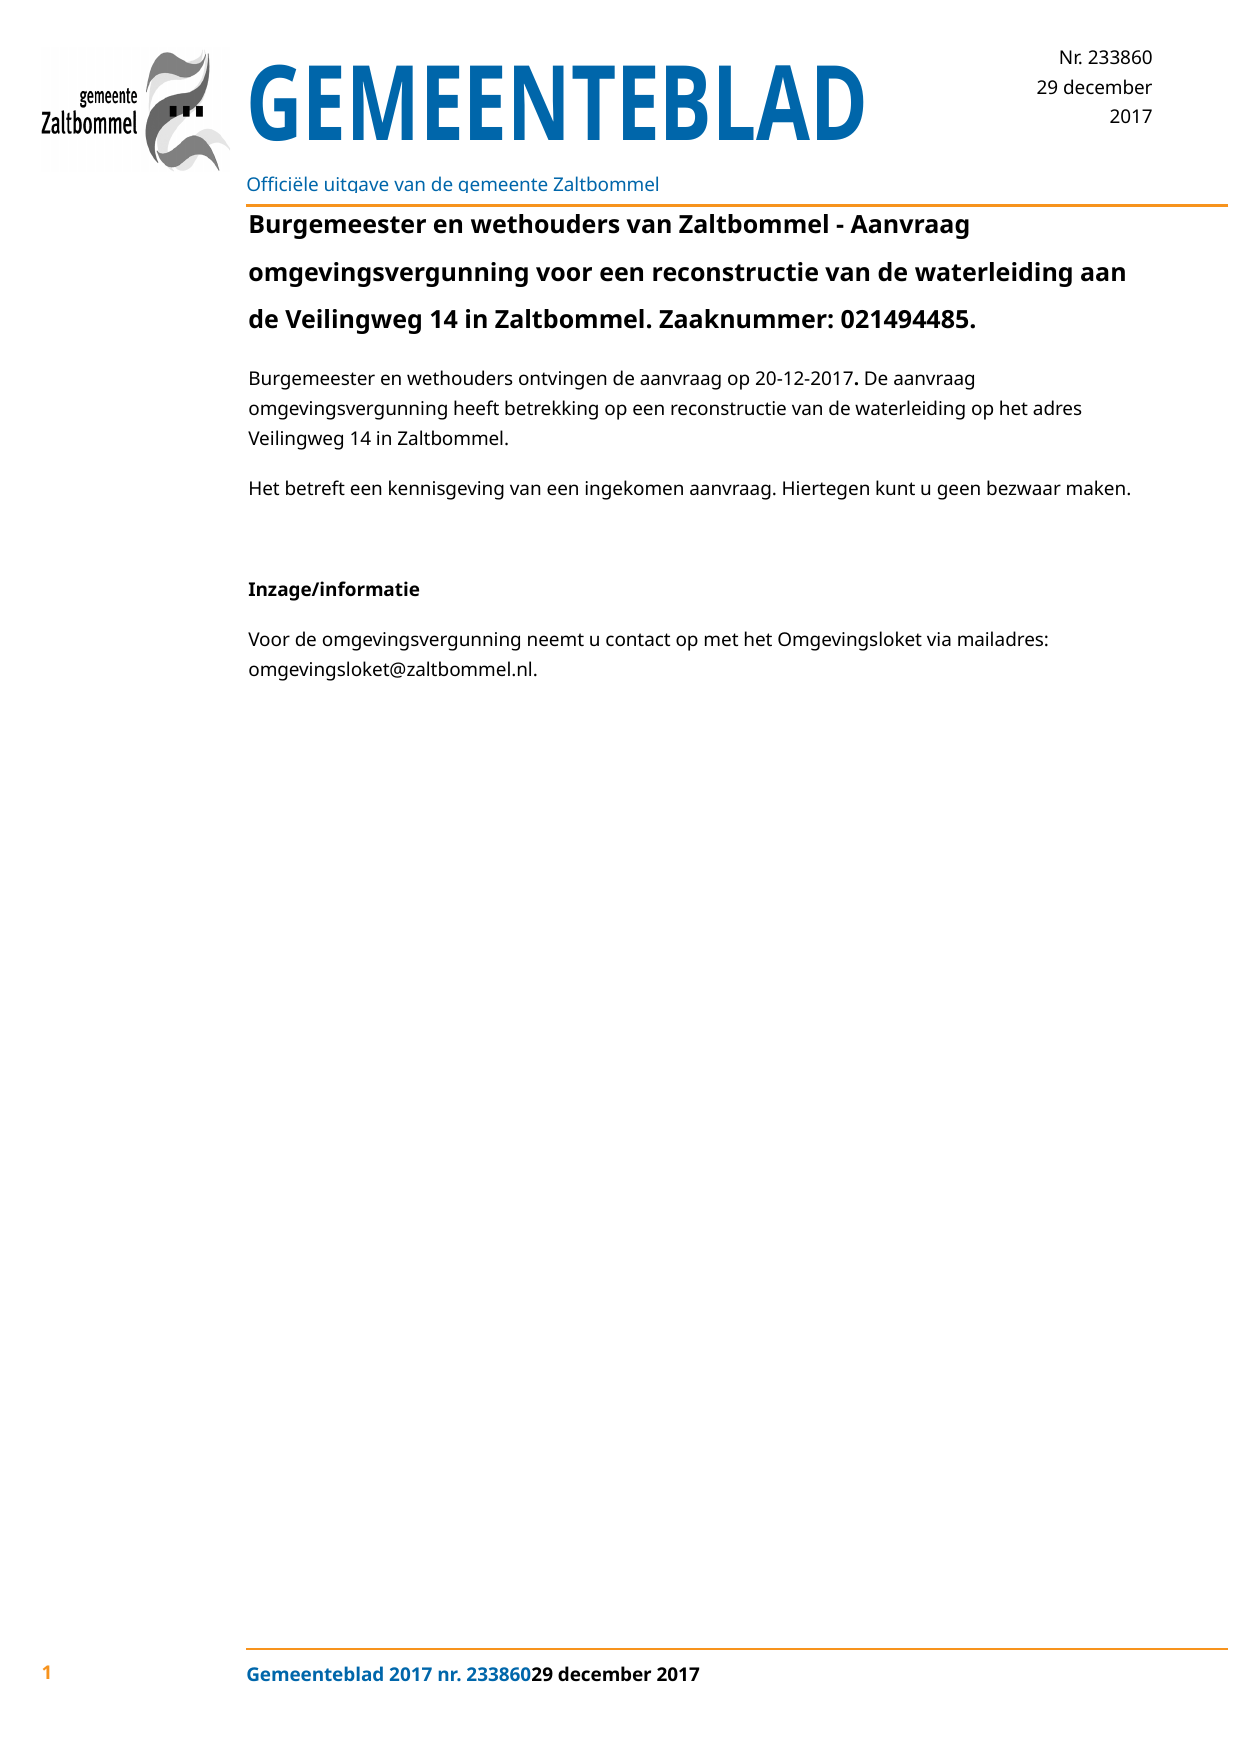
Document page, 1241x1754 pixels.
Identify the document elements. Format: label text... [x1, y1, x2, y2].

text Het betreft een kennisgeving van een ingekomen aanvraag. Hiertegen kunt u geen bezwaar maken. [248, 475, 1152, 501]
text Burgemeester en wethouders van Zaltbommel - Aanvraag omgevingsvergunning voor een reconstructie van de waterleiding aan de Veilingweg 14 in Zaltbommel. Zaaknummer: 021494485. [248, 207, 1152, 336]
text Burgemeester en wethouders ontvingen de aanvraag op 20-12-2017. De aanvraag omgevingsvergunning heeft betrekking op een reconstructie van de waterleiding op het adres Veilingweg 14 in Zaltbommel. [248, 366, 1152, 450]
text Inzage/informatie [248, 576, 1152, 602]
text Voor de omgevingsvergunning neemt u contact op met het Omgevingsloket via mailadres: omgevingsloket@zaltbommel.nl. [248, 626, 1152, 682]
picture [41, 47, 231, 172]
